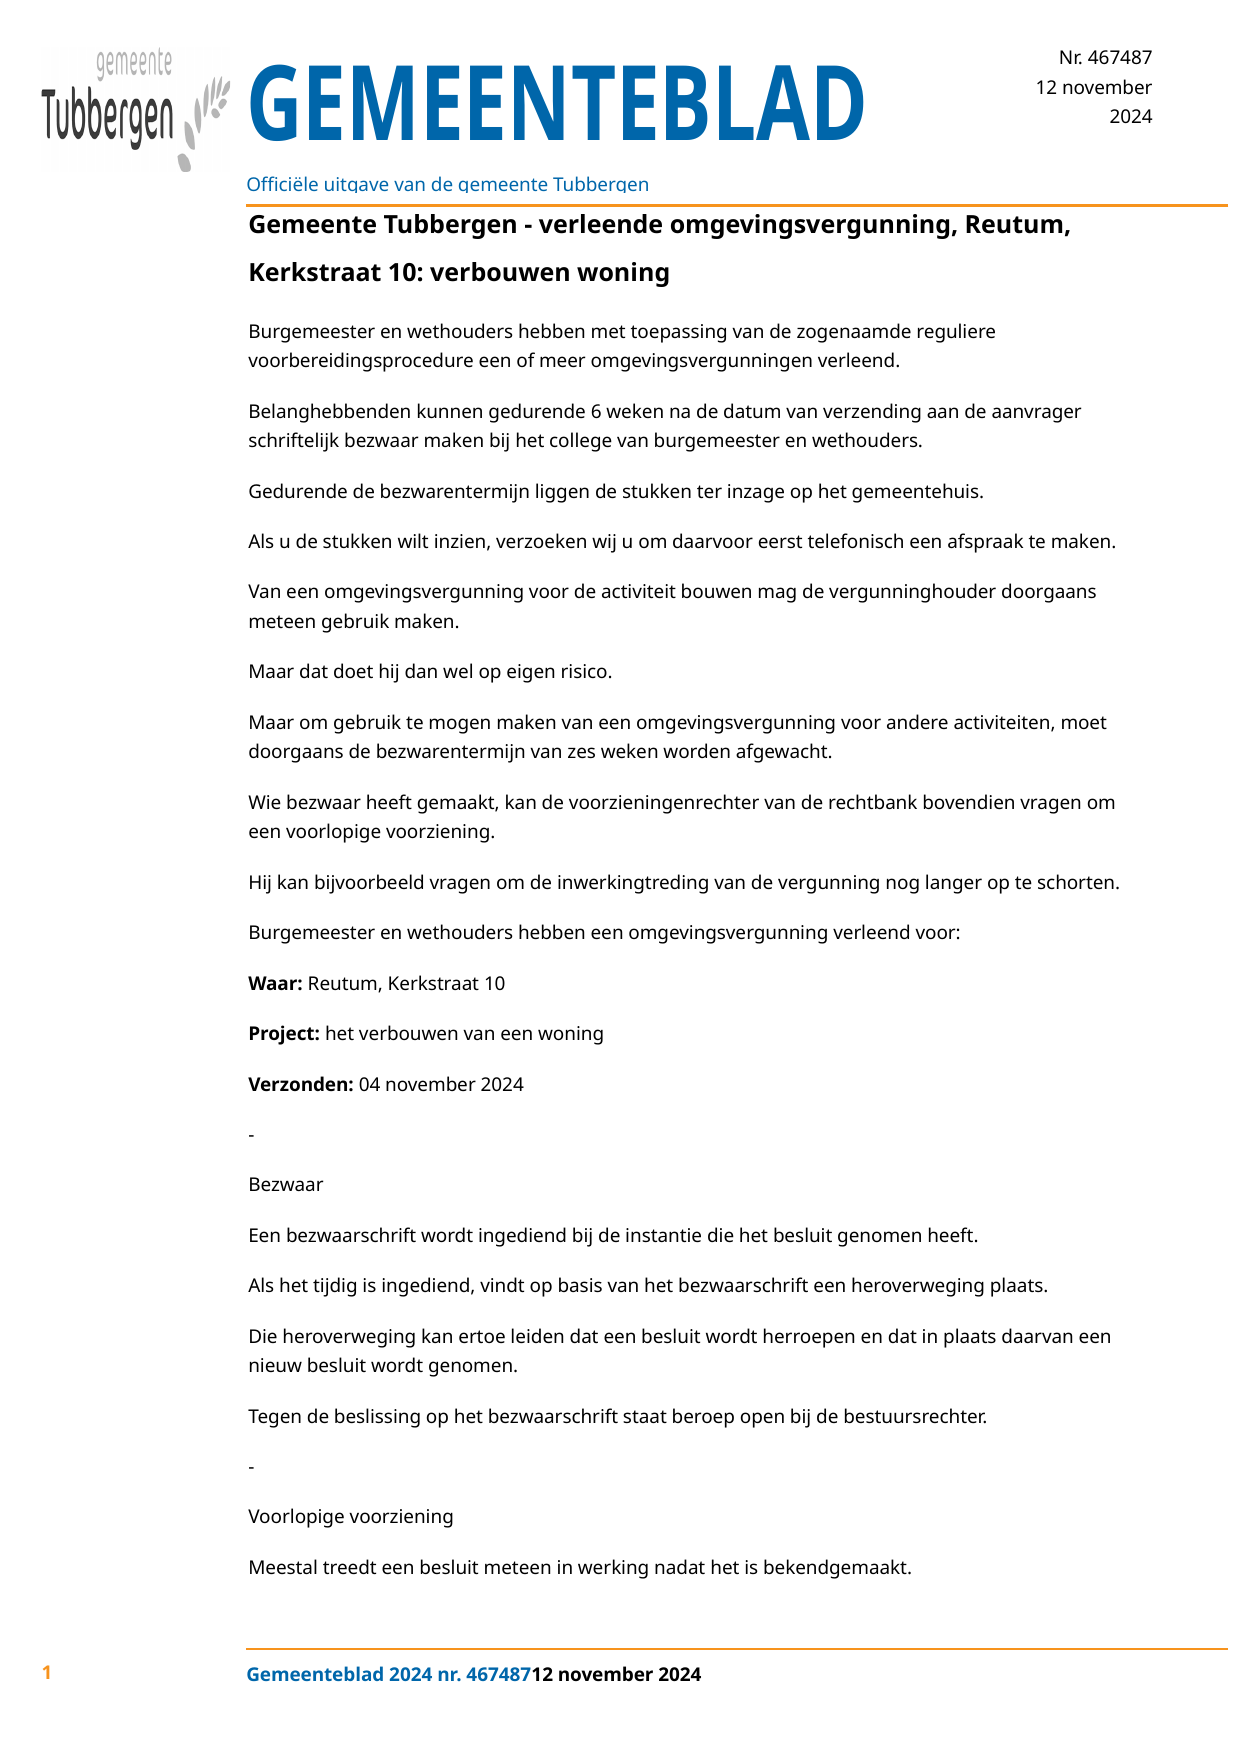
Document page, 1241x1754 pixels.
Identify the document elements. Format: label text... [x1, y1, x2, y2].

text Project: het verbouwen van een woning [248, 1020, 1152, 1046]
text Meestal treedt een besluit meteen in werking nadat het is bekendgemaakt. [248, 1554, 1152, 1580]
text - [248, 1453, 1152, 1479]
text Die heroverweging kan ertoe leiden dat een besluit wordt herroepen en dat in plaats daarvan een nieuw besluit wordt genomen. [248, 1323, 1152, 1378]
text Gemeente Tubbergen - verleende omgevingsvergunning, Reutum, Kerkstraat 10: verbouwen woning [248, 207, 1152, 288]
text Gedurende de bezwarentermijn liggen de stukken ter inzage op het gemeentehuis. [248, 478, 1152, 504]
text Een bezwaarschrift wordt ingediend bij de instantie die het besluit genomen heeft. [248, 1222, 1152, 1248]
text Wie bezwaar heeft gemaakt, kan de voorzieningenrechter van de rechtbank bovendien vragen om een voorlopige voorziening. [248, 789, 1152, 844]
text Als u de stukken wilt inzien, verzoeken wij u om daarvoor eerst telefonisch een afspraak te maken. [248, 528, 1152, 554]
text Verzonden: 04 november 2024 [248, 1071, 1152, 1097]
text Maar dat doet hij dan wel op eigen risico. [248, 659, 1152, 684]
text Maar om gebruik te mogen maken van een omgevingsvergunning voor andere activiteiten, moet doorgaans de bezwarentermijn van zes weken worden afgewacht. [248, 709, 1152, 764]
text Tegen de beslissing op het bezwaarschrift staat beroep open bij de bestuursrechter. [248, 1403, 1152, 1429]
text Belanghebbenden kunnen gedurende 6 weken na de datum van verzending aan de aanvrager schriftelijk bezwaar maken bij het college van burgemeester en wethouders. [248, 398, 1152, 453]
text Voorlopige voorziening [248, 1504, 1152, 1529]
text Bezwaar [248, 1172, 1152, 1197]
text Burgemeester en wethouders hebben met toepassing van de zogenaamde reguliere voorbereidingsprocedure een of meer omgevingsvergunningen verleend. [248, 318, 1152, 373]
text Van een omgevingsvergunning voor de activiteit bouwen mag de vergunninghouder doorgaans meteen gebruik maken. [248, 579, 1152, 634]
picture [41, 47, 231, 172]
text - [248, 1121, 1152, 1147]
text Waar: Reutum, Kerkstraat 10 [248, 970, 1152, 996]
text Burgemeester en wethouders hebben een omgevingsvergunning verleend voor: [248, 919, 1152, 945]
text Hij kan bijvoorbeeld vragen om de inwerkingtreding van de vergunning nog langer op te schorten. [248, 869, 1152, 895]
text Als het tijdig is ingediend, vindt op basis van het bezwaarschrift een heroverweging plaats. [248, 1272, 1152, 1298]
